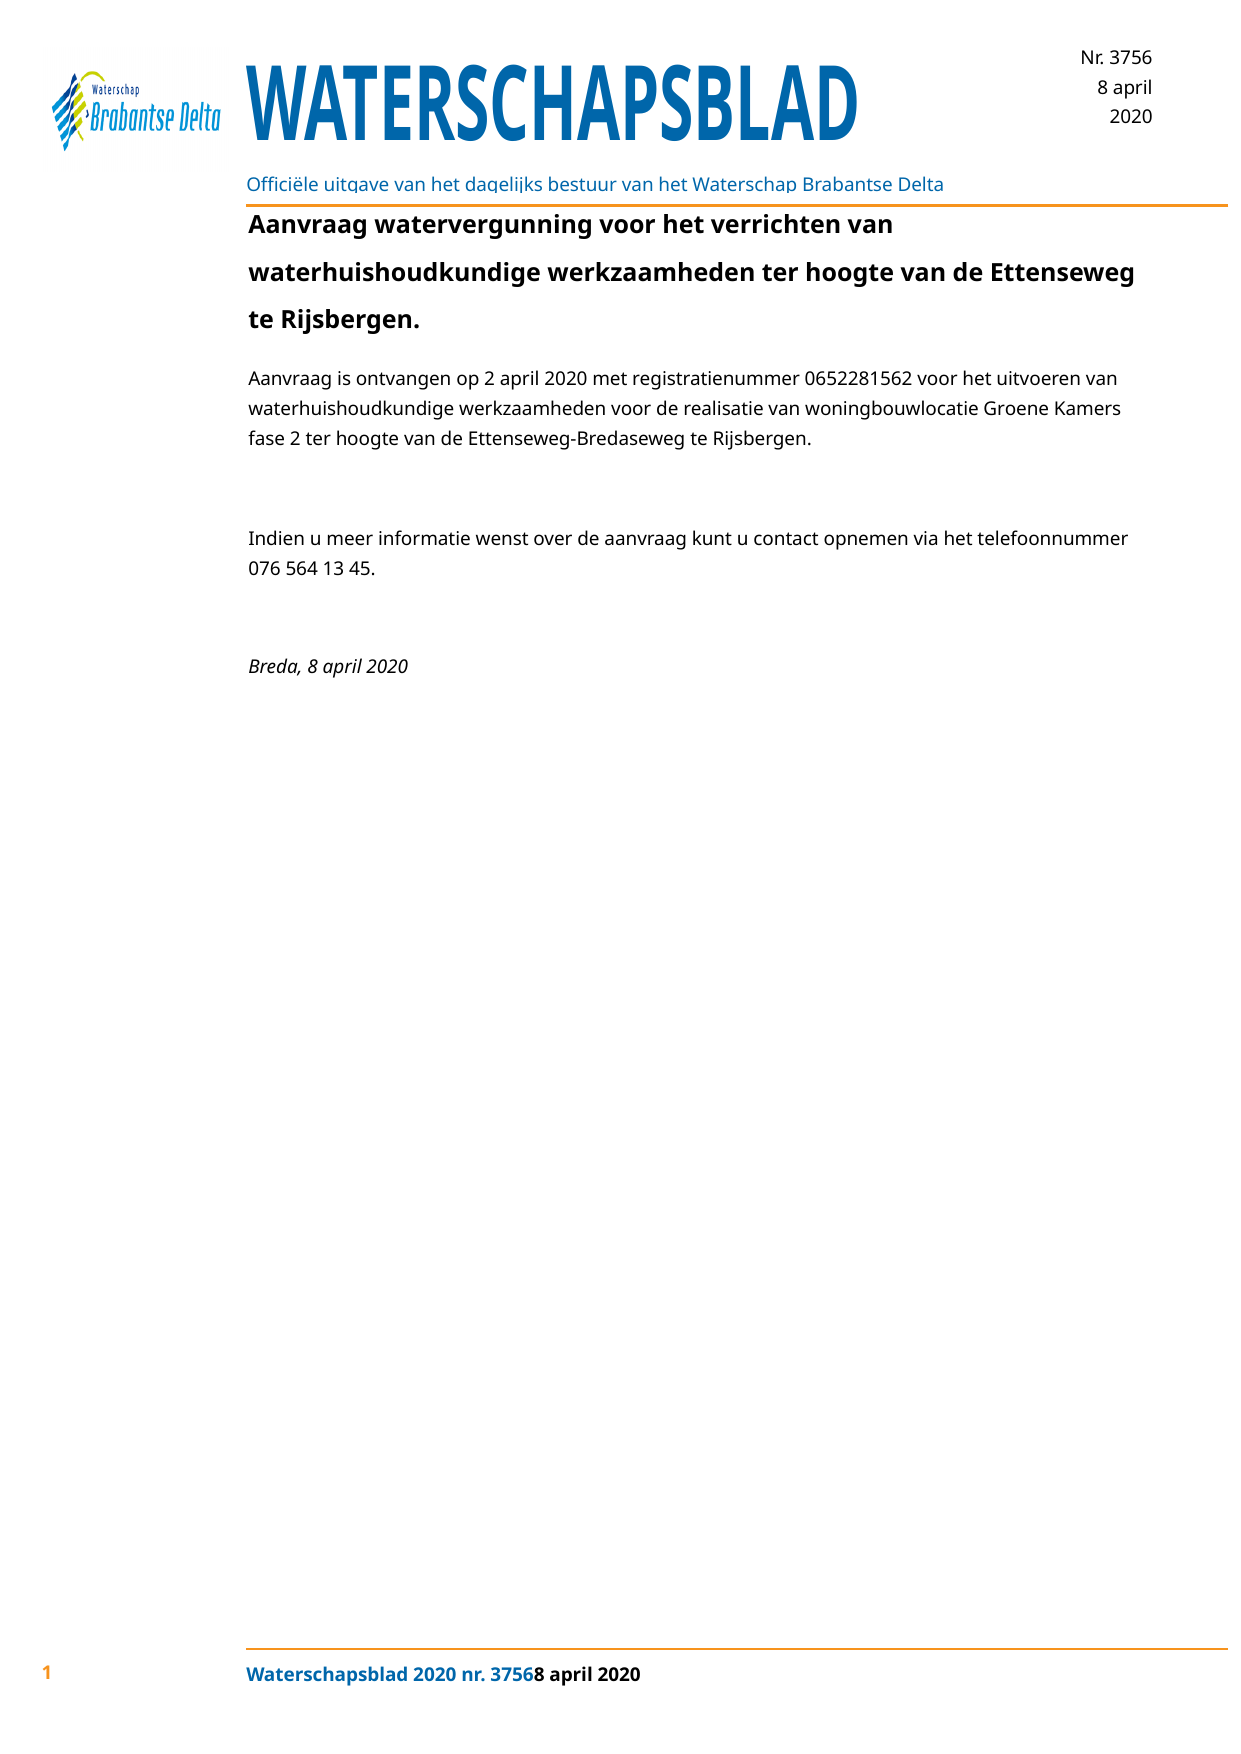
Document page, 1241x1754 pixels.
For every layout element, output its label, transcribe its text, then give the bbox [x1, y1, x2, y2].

text Indien u meer informatie wenst over de aanvraag kunt u contact opnemen via het telefoonnummer 076 564 13 45. [248, 526, 1152, 581]
text Aanvraag watervergunning voor het verrichten van waterhuishoudkundige werkzaamheden ter hoogte van de Ettenseweg te Rijsbergen. [248, 207, 1152, 336]
text Breda, 8 april 2020 [248, 653, 1152, 679]
text Aanvraag is ontvangen op 2 april 2020 met registratienummer 0652281562 voor het uitvoeren van waterhuishoudkundige werkzaamheden voor de realisatie van woningbouwlocatie Groene Kamers fase 2 ter hoogte van de Ettenseweg-Bredaseweg te Rijsbergen. [248, 366, 1152, 450]
picture [41, 47, 231, 172]
